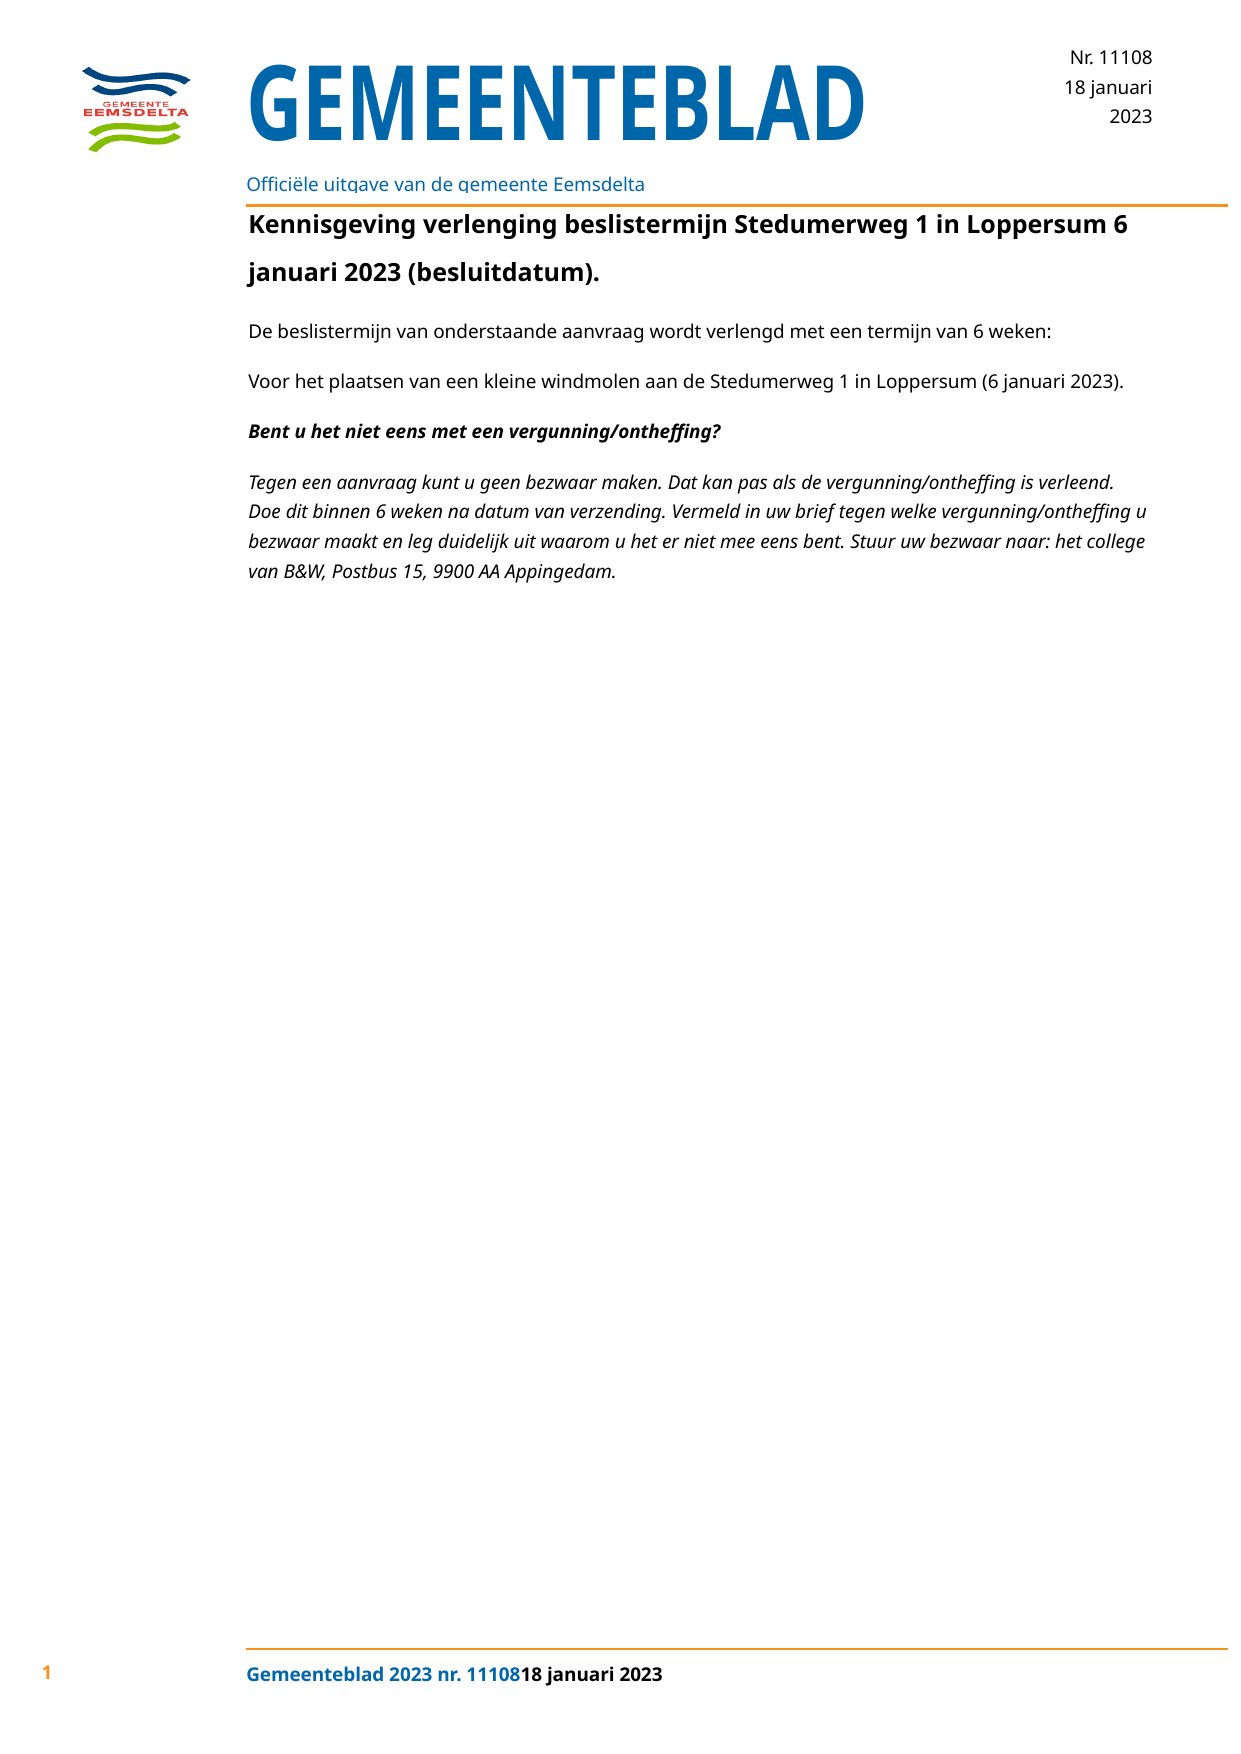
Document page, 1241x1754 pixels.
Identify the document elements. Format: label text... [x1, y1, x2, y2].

picture [41, 47, 231, 172]
text De beslistermijn van onderstaande aanvraag wordt verlengd met een termijn van 6 weken: [248, 318, 1152, 344]
text Voor het plaatsen van een kleine windmolen aan de Stedumerweg 1 in Loppersum (6 januari 2023). [248, 368, 1152, 394]
text Kennisgeving verlenging beslistermijn Stedumerweg 1 in Loppersum 6 januari 2023 (besluitdatum). [248, 207, 1152, 288]
text Bent u het niet eens met een vergunning/ontheffing? [248, 419, 1152, 444]
text Tegen een aanvraag kunt u geen bezwaar maken. Dat kan pas als de vergunning/ontheffing is verleend. Doe dit binnen 6 weken na datum van verzending. Vermeld in uw brief tegen welke vergunning/ontheffing u bezwaar maakt en leg duidelijk uit waarom u het er niet mee eens bent. Stuur uw bezwaar naar: het college van B&W, Postbus 15, 9900 AA Appingedam. [248, 469, 1152, 584]
